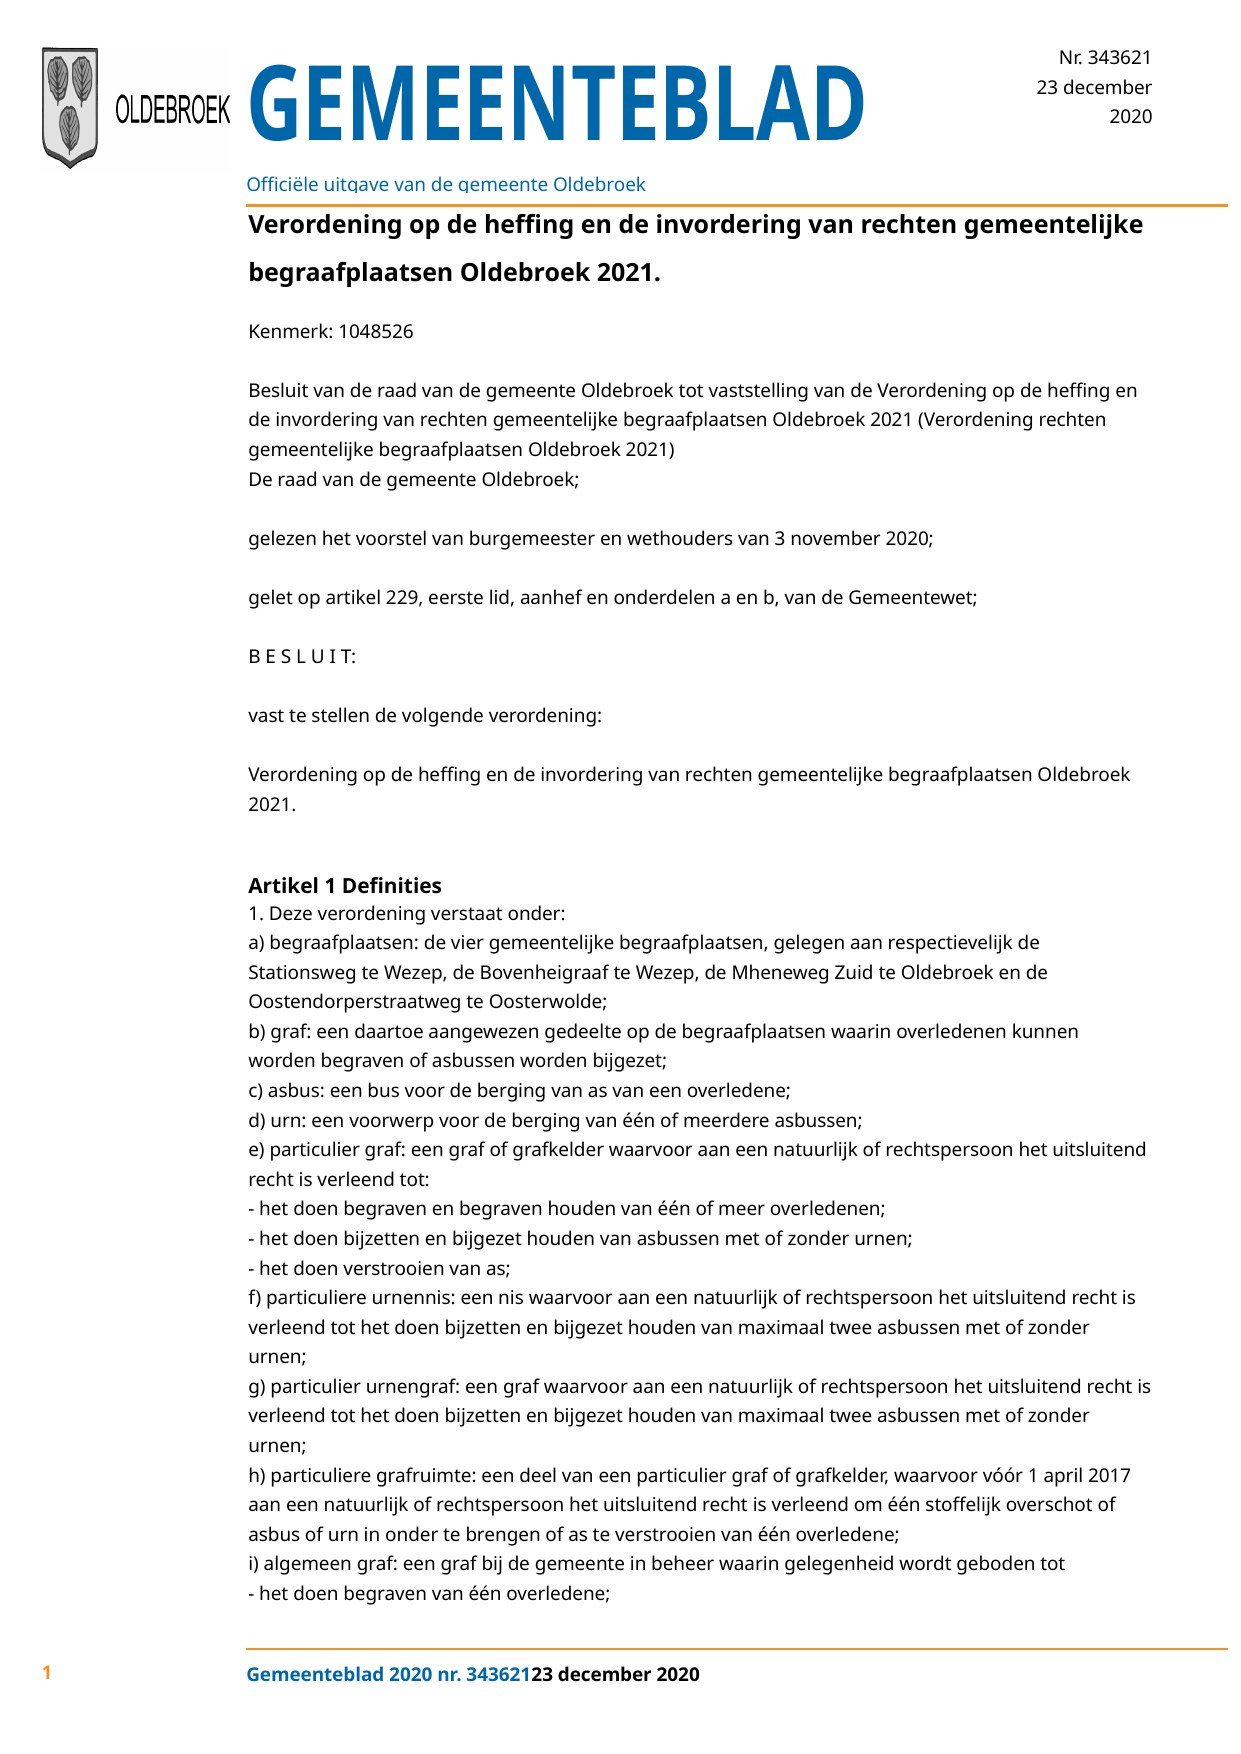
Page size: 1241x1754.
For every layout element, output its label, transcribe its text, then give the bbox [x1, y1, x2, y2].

text i) algemeen graf: een graf bij de gemeente in beheer waarin gelegenheid wordt geboden tot [248, 1551, 1152, 1576]
text Verordening op de heffing en de invordering van rechten gemeentelijke begraafplaatsen Oldebroek 2021. [248, 762, 1152, 817]
text a) begraafplaatsen: de vier gemeentelijke begraafplaatsen, gelegen aan respectievelijk de Stationsweg te Wezep, de Bovenheigraaf te Wezep, de Mheneweg Zuid te Oldebroek en de Oostendorperstraatweg te Oosterwolde; [248, 929, 1152, 1014]
text Besluit van de raad van de gemeente Oldebroek tot vaststelling van de Verordening op de heffing en de invordering van rechten gemeentelijke begraafplaatsen Oldebroek 2021 (Verordening rechten gemeentelijke begraafplaatsen Oldebroek 2021) [248, 377, 1152, 462]
text Verordening op de heffing en de invordering van rechten gemeentelijke begraafplaatsen Oldebroek 2021. [248, 207, 1152, 288]
picture [41, 47, 231, 172]
text - het doen begraven van één overledene; [248, 1580, 1152, 1606]
text - het doen bijzetten en bijgezet houden van asbussen met of zonder urnen; [248, 1225, 1152, 1251]
text De raad van de gemeente Oldebroek; [248, 466, 1152, 492]
text gelet op artikel 229, eerste lid, aanhef en onderdelen a en b, van de Gemeentewet; [248, 584, 1152, 610]
text c) asbus: een bus voor de berging van as van een overledene; [248, 1077, 1152, 1103]
text f) particuliere urnennis: een nis waarvoor aan een natuurlijk of rechtspersoon het uitsluitend recht is verleend tot het doen bijzetten en bijgezet houden van maximaal twee asbussen met of zonder urnen; [248, 1284, 1152, 1369]
text gelezen het voorstel van burgemeester en wethouders van 3 november 2020; [248, 525, 1152, 551]
text - het doen begraven en begraven houden van één of meer overledenen; [248, 1196, 1152, 1221]
text Kenmerk: 1048526 [248, 318, 1152, 344]
text B E S L U I T: [248, 643, 1152, 669]
text 1. Deze verordening verstaat onder: [248, 900, 1152, 925]
text b) graf: een daartoe aangewezen gedeelte op de begraafplaatsen waarin overledenen kunnen worden begraven of asbussen worden bijgezet; [248, 1018, 1152, 1073]
text d) urn: een voorwerp voor de berging van één of meerdere asbussen; [248, 1107, 1152, 1132]
text Artikel 1 Definities [248, 871, 1152, 900]
text g) particulier urnengraf: een graf waarvoor aan een natuurlijk of rechtspersoon het uitsluitend recht is verleend tot het doen bijzetten en bijgezet houden van maximaal twee asbussen met of zonder urnen; [248, 1373, 1152, 1458]
text vast te stellen de volgende verordening: [248, 702, 1152, 728]
text h) particuliere grafruimte: een deel van een particulier graf of grafkelder, waarvoor vóór 1 april 2017 aan een natuurlijk of rechtspersoon het uitsluitend recht is verleend om één stoffelijk overschot of asbus of urn in onder te brengen of as te verstrooien van één overledene; [248, 1462, 1152, 1547]
text e) particulier graf: een graf of grafkelder waarvoor aan een natuurlijk of rechtspersoon het uitsluitend recht is verleend tot: [248, 1136, 1152, 1192]
text - het doen verstrooien van as; [248, 1255, 1152, 1280]
